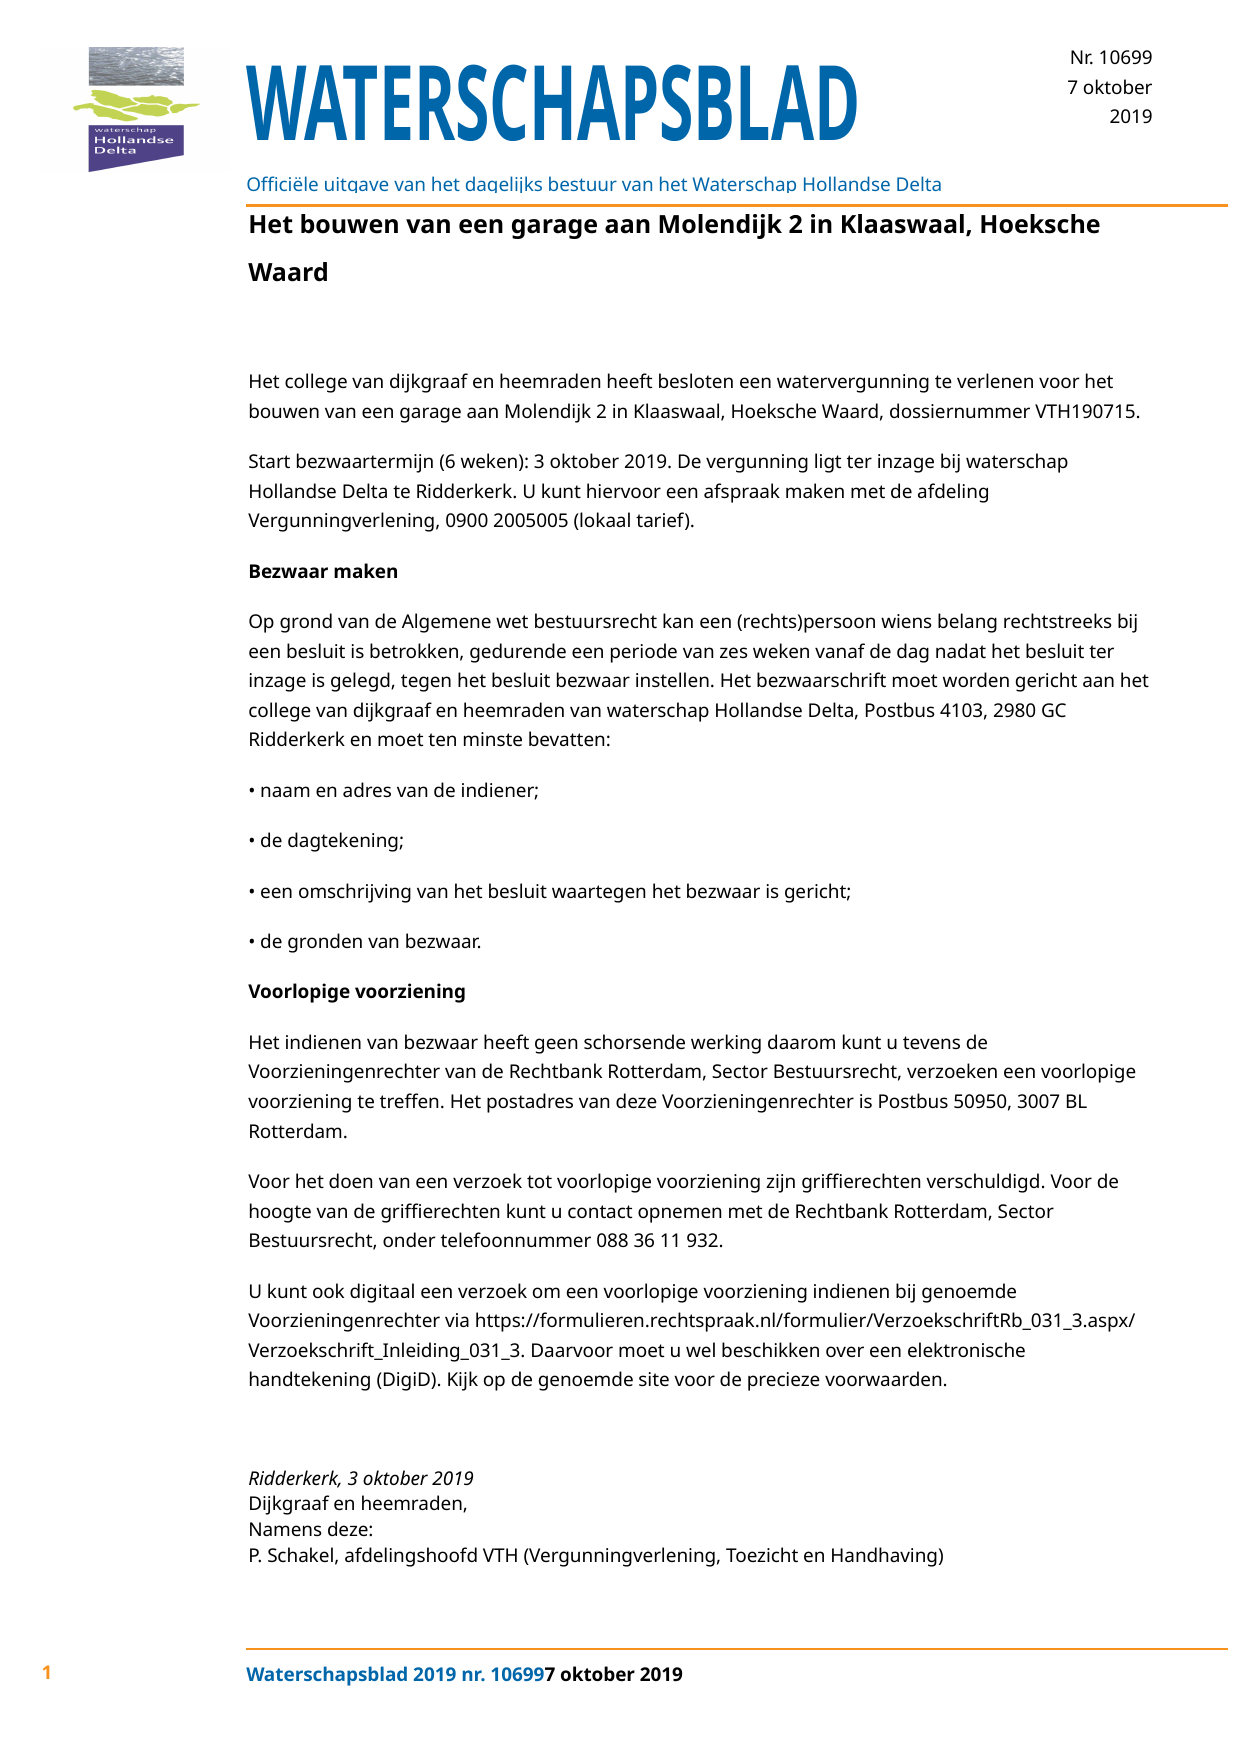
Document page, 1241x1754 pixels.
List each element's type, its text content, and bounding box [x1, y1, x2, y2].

text Voor het doen van een verzoek tot voorlopige voorziening zijn griffierechten verschuldigd. Voor de hoogte van de griffierechten kunt u contact opnemen met de Rechtbank Rotterdam, Sector Bestuursrecht, onder telefoonnummer 088 36 11 932. [248, 1168, 1152, 1253]
text Voorlopige voorziening [248, 979, 1152, 1004]
text Bezwaar maken [248, 558, 1152, 584]
text Het indienen van bezwaar heeft geen schorsende werking daarom kunt u tevens de Voorzieningenrechter van de Rechtbank Rotterdam, Sector Bestuursrecht, verzoeken een voorlopige voorziening te treffen. Het postadres van deze Voorzieningenrechter is Postbus 50950, 3007 BL Rotterdam. [248, 1029, 1152, 1144]
text P. Schakel, afdelingshoofd VTH (Vergunningverlening, Toezicht en Handhaving) [248, 1542, 1152, 1568]
text • de dagtekening; [248, 827, 1152, 853]
text Dijkgraaf en heemraden, [248, 1491, 1152, 1516]
picture [41, 47, 231, 172]
text • naam en adres van de indiener; [248, 777, 1152, 803]
text Het bouwen van een garage aan Molendijk 2 in Klaaswaal, Hoeksche Waard [248, 207, 1152, 288]
text U kunt ook digitaal een verzoek om een voorlopige voorziening indienen bij genoemde Voorzieningenrechter via https://formulieren.rechtspraak.nl/formulier/VerzoekschriftRb_031_3.aspx/Verzoekschrift_Inleiding_031_3. Daarvoor moet u wel beschikken over een elektronische handtekening (DigiD). Kijk op de genoemde site voor de precieze voorwaarden. [248, 1278, 1152, 1392]
text • een omschrijving van het besluit waartegen het bezwaar is gericht; [248, 878, 1152, 904]
text • de gronden van bezwaar. [248, 928, 1152, 954]
text Op grond van de Algemene wet bestuursrecht kan een (rechts)persoon wiens belang rechtstreeks bij een besluit is betrokken, gedurende een periode van zes weken vanaf de dag nadat het besluit ter inzage is gelegd, tegen het besluit bezwaar instellen. Het bezwaarschrift moet worden gericht aan het college van dijkgraaf en heemraden van waterschap Hollandse Delta, Postbus 4103, 2980 GC Ridderkerk en moet ten minste bevatten: [248, 608, 1152, 752]
text Het college van dijkgraaf en heemraden heeft besloten een watervergunning te verlenen voor het bouwen van een garage aan Molendijk 2 in Klaaswaal, Hoeksche Waard, dossiernummer VTH190715. [248, 368, 1152, 424]
text Namens deze: [248, 1516, 1152, 1542]
text Start bezwaartermijn (6 weken): 3 oktober 2019. De vergunning ligt ter inzage bij waterschap Hollandse Delta te Ridderkerk. U kunt hiervoor een afspraak maken met de afdeling Vergunningverlening, 0900 2005005 (lokaal tarief). [248, 448, 1152, 533]
text Ridderkerk, 3 oktober 2019 [248, 1465, 1152, 1491]
